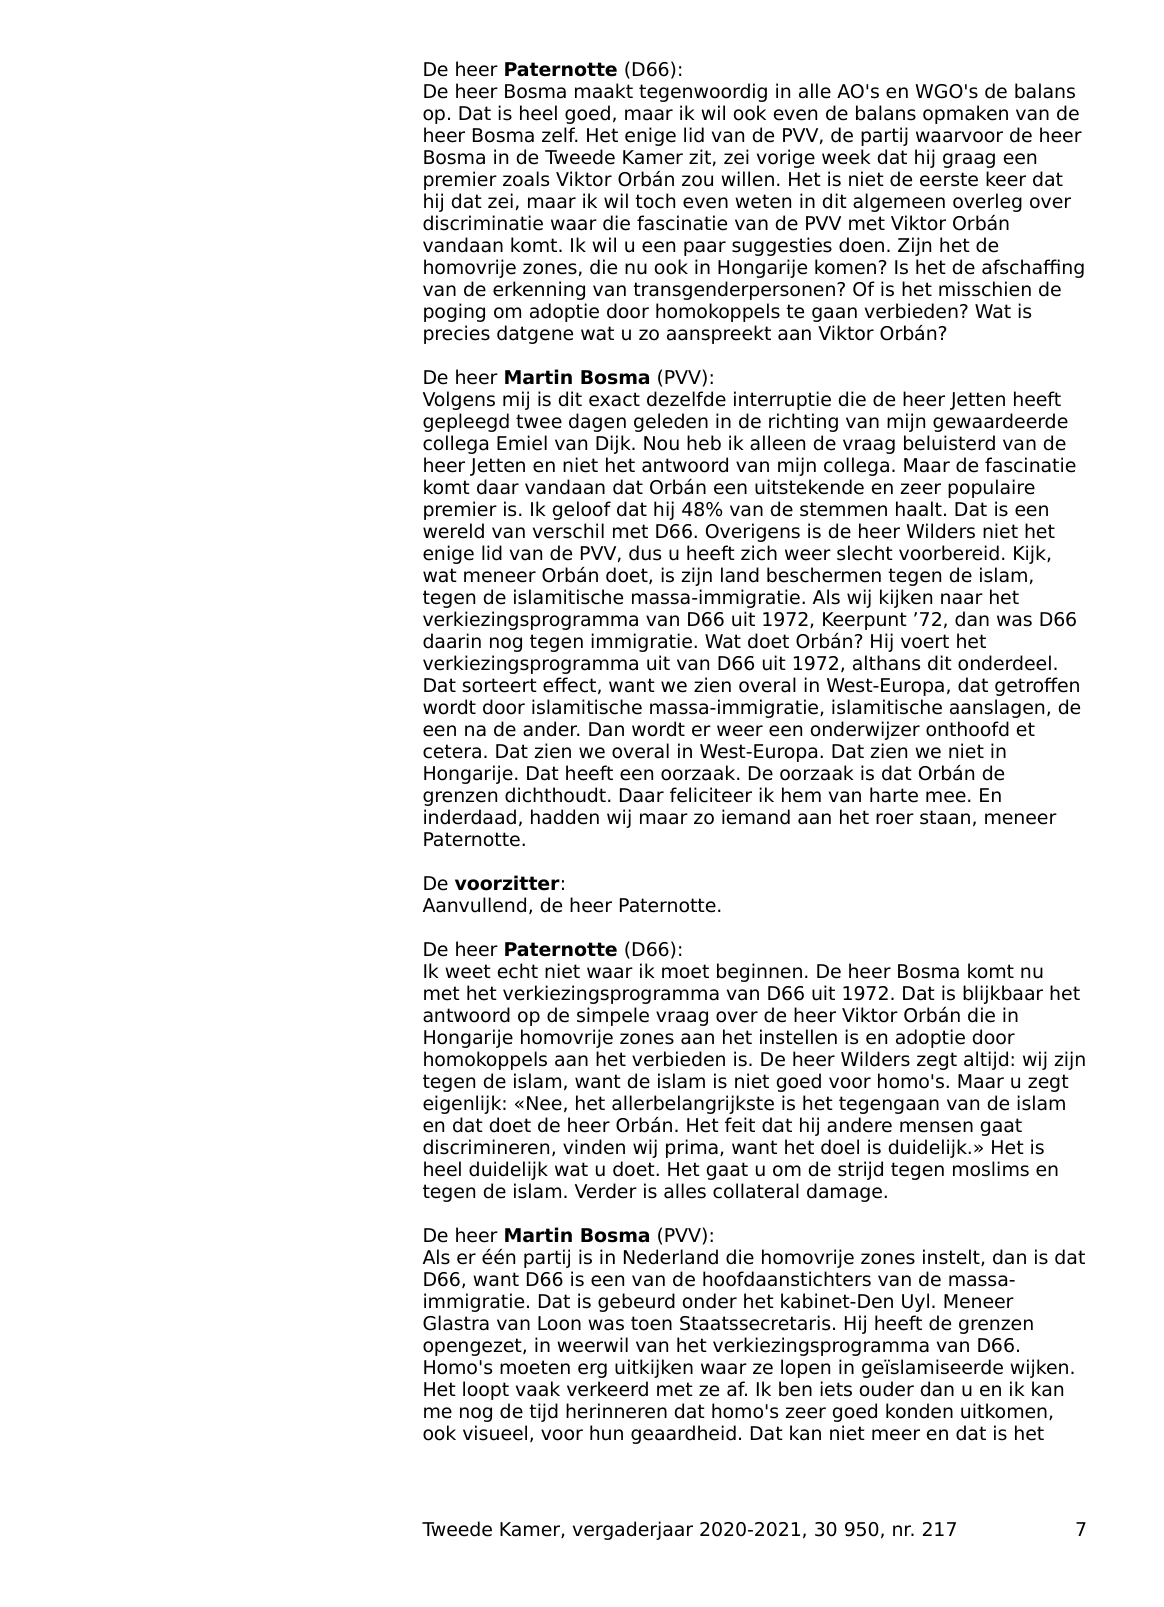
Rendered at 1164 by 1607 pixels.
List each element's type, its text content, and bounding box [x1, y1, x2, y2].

text De heer Bosma maakt tegenwoordig in alle AO's en WGO's de balans op. Dat is heel goed, maar ik wil ook even de balans opmaken van de heer Bosma zelf. Het enige lid van de PVV, de partij waarvoor de heer Bosma in de Tweede Kamer zit, zei vorige week dat hij graag een premier zoals Viktor Orbán zou willen. Het is niet de eerste keer dat hij dat zei, maar ik wil toch even weten in dit algemeen overleg over discriminatie waar die fascinatie van de PVV met Viktor Orbán vandaan komt. Ik wil u een paar suggesties doen. Zijn het de homovrije zones, die nu ook in Hongarije komen? Is het de afschaffing van de erkenning van transgenderpersonen? Of is het misschien de poging om adoptie door homokoppels te gaan verbieden? Wat is precies datgene wat u zo aanspreekt aan Viktor Orbán? [422, 81, 1087, 345]
text Als er één partij is in Nederland die homovrije zones instelt, dan is dat D66, want D66 is een van de hoofdaanstichters van de massa-immigratie. Dat is gebeurd onder het kabinet-Den Uyl. Meneer Glastra van Loon was toen Staatssecretaris. Hij heeft de grenzen opengezet, in weerwil van het verkiezingsprogramma van D66. Homo's moeten erg uitkijken waar ze lopen in geïslamiseerde wijken. Het loopt vaak verkeerd met ze af. Ik ben iets ouder dan u en ik kan me nog de tijd herinneren dat homo's zeer goed konden uitkomen, ook visueel, voor hun geaardheid. Dat kan niet meer en dat is het [422, 1247, 1087, 1444]
text De heer Paternotte (D66): [422, 59, 1087, 81]
text De heer Martin Bosma (PVV): [422, 1225, 1087, 1247]
text De voorzitter: [422, 873, 1087, 895]
text De heer Paternotte (D66): [422, 939, 1087, 961]
text Ik weet echt niet waar ik moet beginnen. De heer Bosma komt nu met het verkiezingsprogramma van D66 uit 1972. Dat is blijkbaar het antwoord op de simpele vraag over de heer Viktor Orbán die in Hongarije homovrije zones aan het instellen is en adoptie door homokoppels aan het verbieden is. De heer Wilders zegt altijd: wij zijn tegen de islam, want de islam is niet goed voor homo's. Maar u zegt eigenlijk: «Nee, het allerbelangrijkste is het tegengaan van de islam en dat doet de heer Orbán. Het feit dat hij andere mensen gaat discrimineren, vinden wij prima, want het doel is duidelijk.» Het is heel duidelijk wat u doet. Het gaat u om de strijd tegen moslims en tegen de islam. Verder is alles collateral damage. [422, 961, 1087, 1203]
text Aanvullend, de heer Paternotte. [422, 895, 1087, 917]
text De heer Martin Bosma (PVV): [422, 367, 1087, 389]
text Volgens mij is dit exact dezelfde interruptie die de heer Jetten heeft gepleegd twee dagen geleden in de richting van mijn gewaardeerde collega Emiel van Dijk. Nou heb ik alleen de vraag beluisterd van de heer Jetten en niet het antwoord van mijn collega. Maar de fascinatie komt daar vandaan dat Orbán een uitstekende en zeer populaire premier is. Ik geloof dat hij 48% van de stemmen haalt. Dat is een wereld van verschil met D66. Overigens is de heer Wilders niet het enige lid van de PVV, dus u heeft zich weer slecht voorbereid. Kijk, wat meneer Orbán doet, is zijn land beschermen tegen de islam, tegen de islamitische massa-immigratie. Als wij kijken naar het verkiezingsprogramma van D66 uit 1972, Keerpunt ’72, dan was D66 daarin nog tegen immigratie. Wat doet Orbán? Hij voert het verkiezingsprogramma uit van D66 uit 1972, althans dit onderdeel. Dat sorteert effect, want we zien overal in West-Europa, dat getroffen wordt door islamitische massa-immigratie, islamitische aanslagen, de een na de ander. Dan wordt er weer een onderwijzer onthoofd et cetera. Dat zien we overal in West-Europa. Dat zien we niet in Hongarije. Dat heeft een oorzaak. De oorzaak is dat Orbán de grenzen dichthoudt. Daar feliciteer ik hem van harte mee. En inderdaad, hadden wij maar zo iemand aan het roer staan, meneer Paternotte. [422, 389, 1087, 851]
